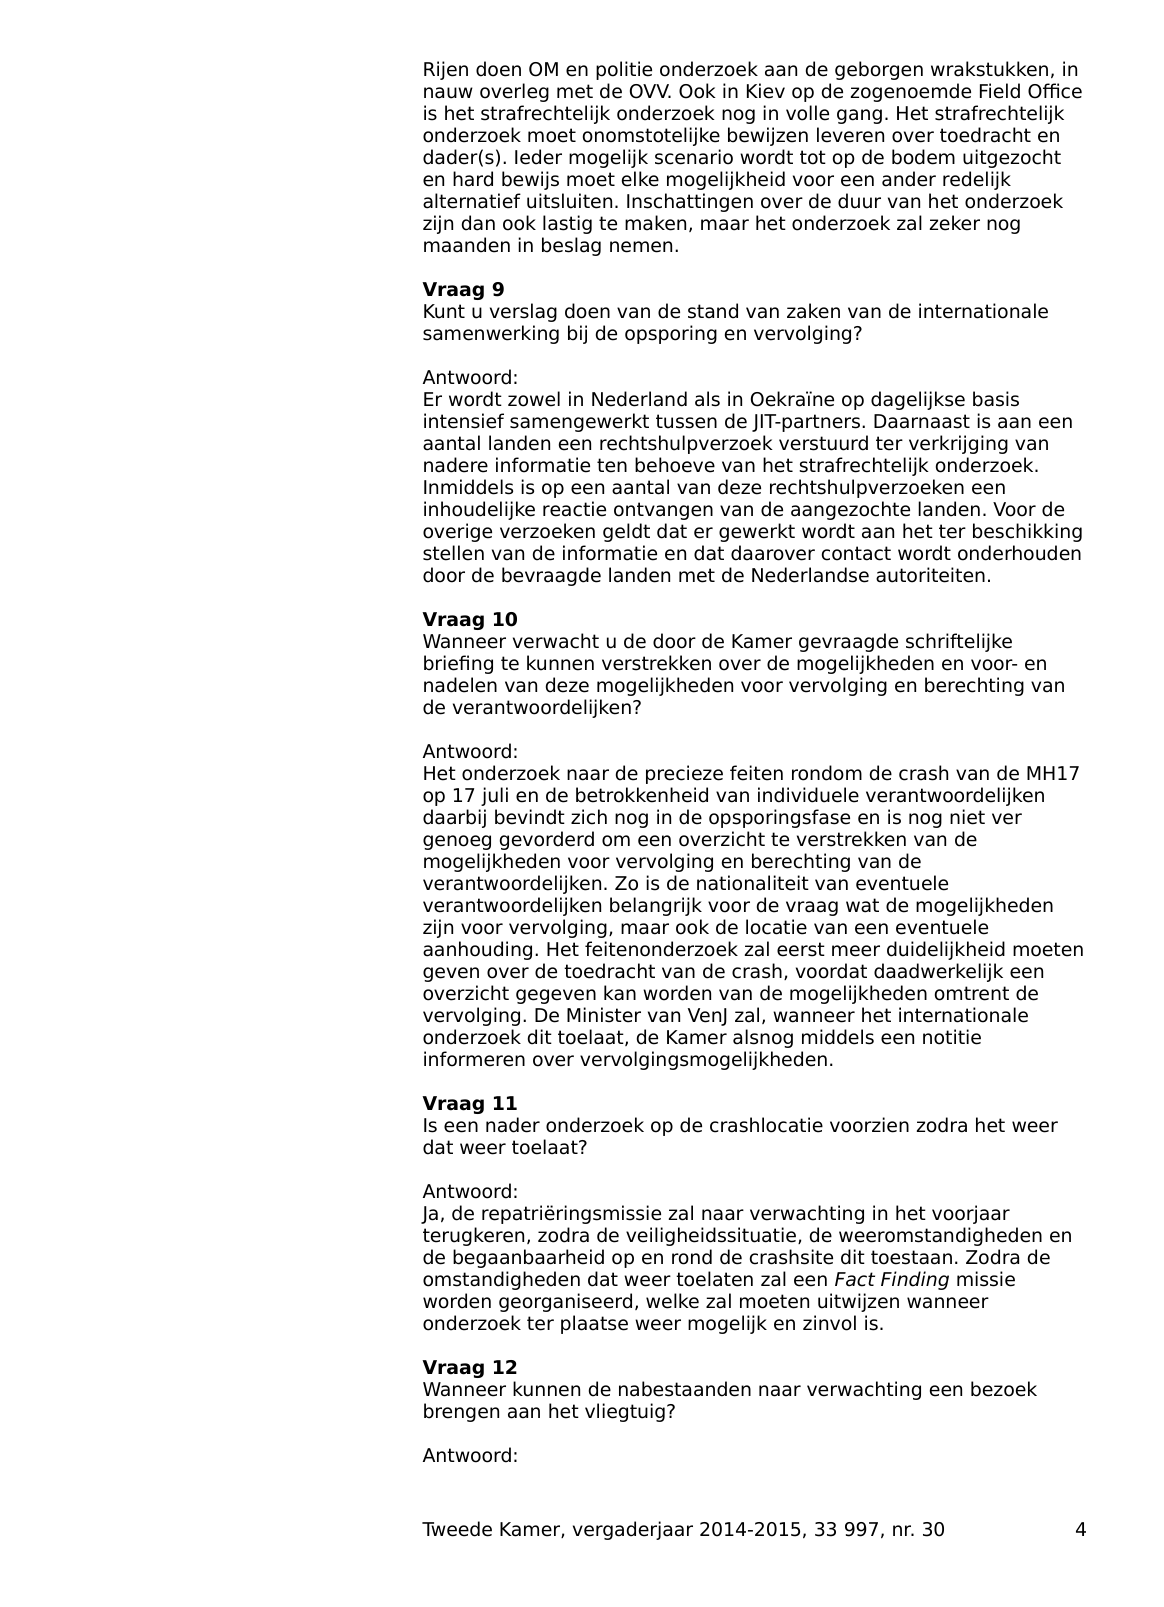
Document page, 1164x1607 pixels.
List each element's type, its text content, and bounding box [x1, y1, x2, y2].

text Wanneer verwacht u de door de Kamer gevraagde schriftelijke briefing te kunnen verstrekken over de mogelijkheden en voor- en nadelen van deze mogelijkheden voor vervolging en berechting van de verantwoordelijken? [422, 631, 1087, 719]
text Er wordt zowel in Nederland als in Oekraïne op dagelijkse basis intensief samengewerkt tussen de JIT-partners. Daarnaast is aan een aantal landen een rechtshulpverzoek verstuurd ter verkrijging van nadere informatie ten behoeve van het strafrechtelijk onderzoek. Inmiddels is op een aantal van deze rechtshulpverzoeken een inhoudelijke reactie ontvangen van de aangezochte landen. Voor de overige verzoeken geldt dat er gewerkt wordt aan het ter beschikking stellen van de informatie en dat daarover contact wordt onderhouden door de bevraagde landen met de Nederlandse autoriteiten. [422, 389, 1087, 587]
text Het onderzoek naar de precieze feiten rondom de crash van de MH17 op 17 juli en de betrokkenheid van individuele verantwoordelijken daarbij bevindt zich nog in de opsporingsfase en is nog niet ver genoeg gevorderd om een overzicht te verstrekken van de mogelijkheden voor vervolging en berechting van de verantwoordelijken. Zo is de nationaliteit van eventuele verantwoordelijken belangrijk voor de vraag wat de mogelijkheden zijn voor vervolging, maar ook de locatie van een eventuele aanhouding. Het feitenonderzoek zal eerst meer duidelijkheid moeten geven over de toedracht van de crash, voordat daadwerkelijk een overzicht gegeven kan worden van de mogelijkheden omtrent de vervolging. De Minister van VenJ zal, wanneer het internationale onderzoek dit toelaat, de Kamer alsnog middels een notitie informeren over vervolgingsmogelijkheden. [422, 763, 1087, 1071]
text Vraag 10 [422, 609, 1087, 631]
text Rijen doen OM en politie onderzoek aan de geborgen wrakstukken, in nauw overleg met de OVV. Ook in Kiev op de zogenoemde Field Office is het strafrechtelijk onderzoek nog in volle gang. Het strafrechtelijk onderzoek moet onomstotelijke bewijzen leveren over toedracht en dader(s). Ieder mogelijk scenario wordt tot op de bodem uitgezocht en hard bewijs moet elke mogelijkheid voor een ander redelijk alternatief uitsluiten. Inschattingen over de duur van het onderzoek zijn dan ook lastig te maken, maar het onderzoek zal zeker nog maanden in beslag nemen. [422, 59, 1087, 257]
text Antwoord: [422, 367, 1087, 389]
text Vraag 9 [422, 279, 1087, 301]
text Ja, de repatriëringsmissie zal naar verwachting in het voorjaar terugkeren, zodra de veiligheidssituatie, de weeromstandigheden en de begaanbaarheid op en rond de crashsite dit toestaan. Zodra de omstandigheden dat weer toelaten zal een Fact Finding missie worden georganiseerd, welke zal moeten uitwijzen wanneer onderzoek ter plaatse weer mogelijk en zinvol is. [422, 1203, 1087, 1335]
text Wanneer kunnen de nabestaanden naar verwachting een bezoek brengen aan het vliegtuig? [422, 1379, 1087, 1423]
text Antwoord: [422, 1445, 1087, 1467]
text Antwoord: [422, 1181, 1087, 1203]
text Vraag 12 [422, 1357, 1087, 1379]
text Antwoord: [422, 741, 1087, 763]
text Is een nader onderzoek op de crashlocatie voorzien zodra het weer dat weer toelaat? [422, 1115, 1087, 1159]
text Vraag 11 [422, 1093, 1087, 1115]
text Kunt u verslag doen van de stand van zaken van de internationale samenwerking bij de opsporing en vervolging? [422, 301, 1087, 345]
